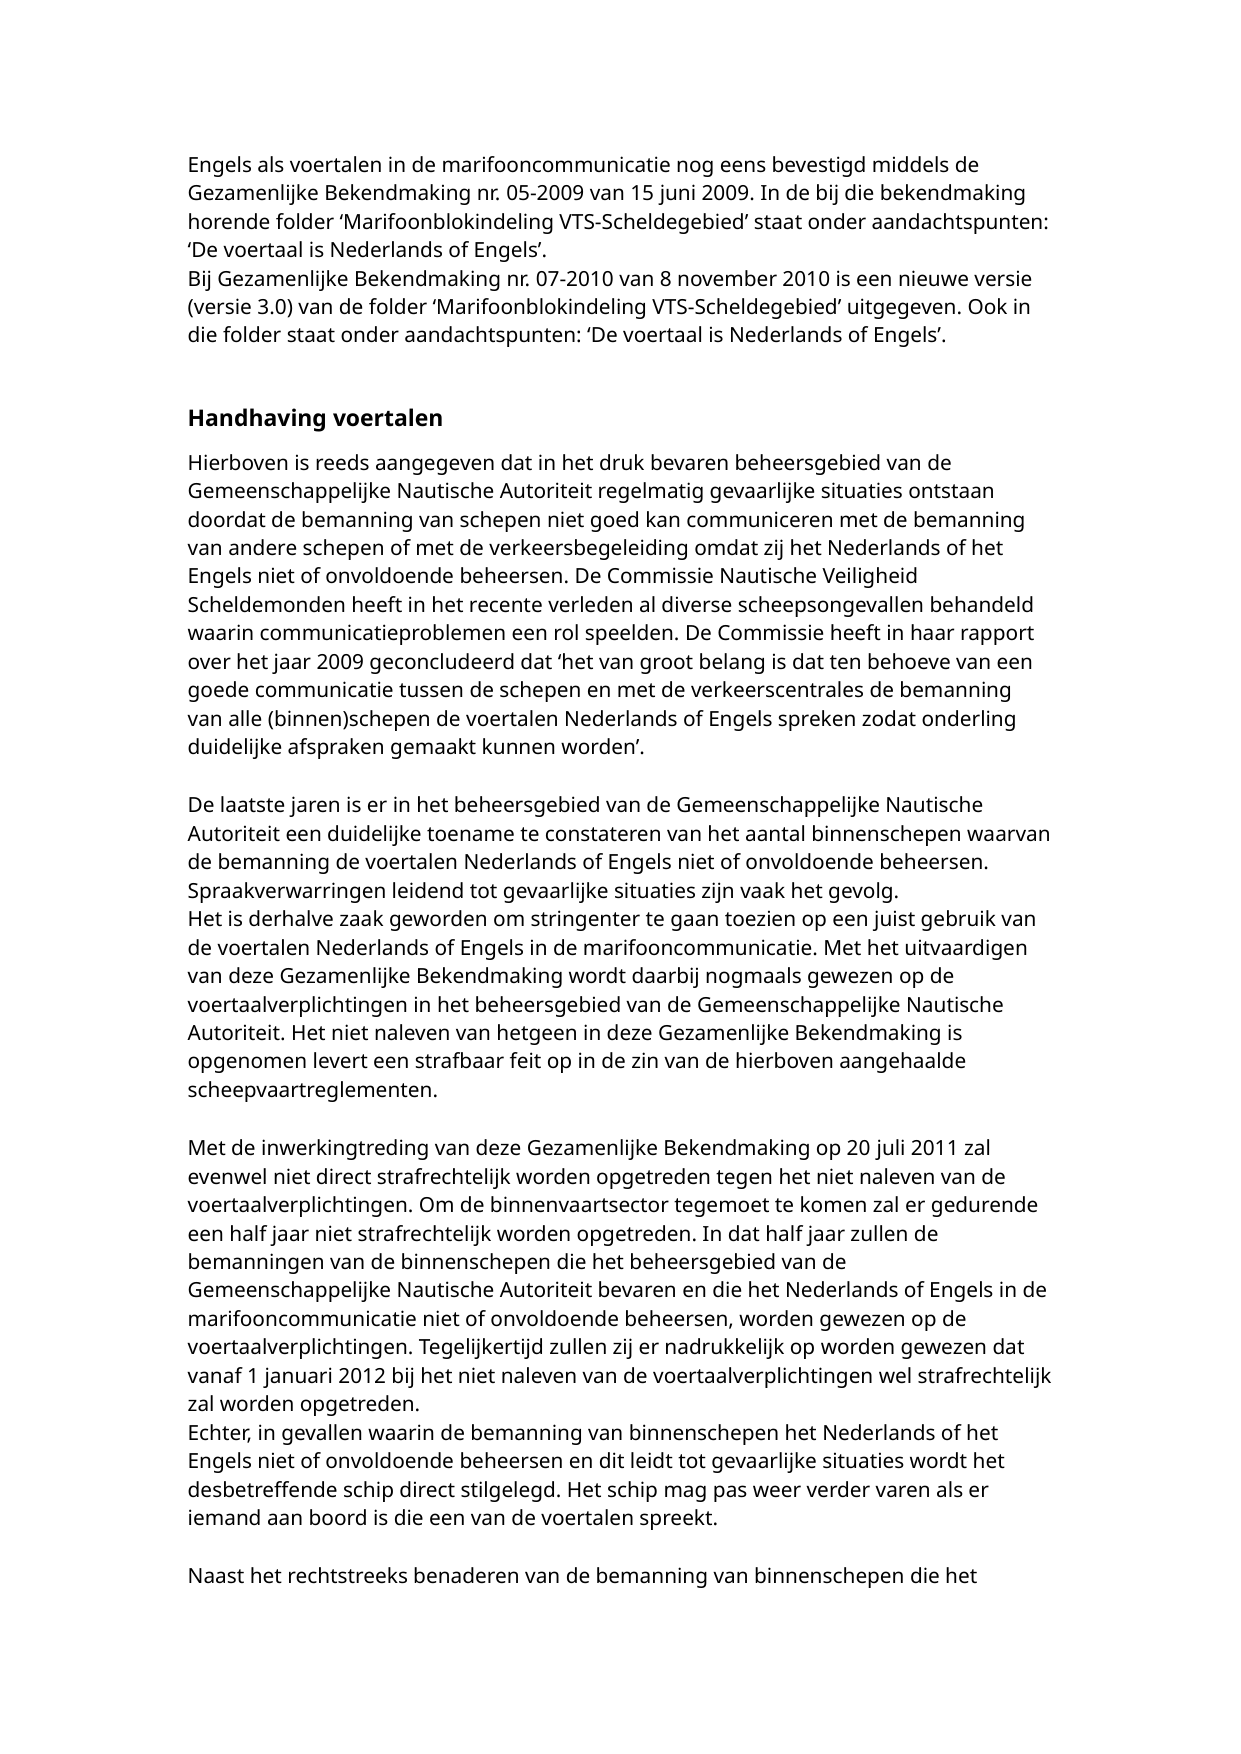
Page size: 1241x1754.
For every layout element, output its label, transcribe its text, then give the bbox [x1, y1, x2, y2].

text Bij Gezamenlijke Bekendmaking nr. 07-2010 van 8 november 2010 is een nieuwe versie (versie 3.0) van de folder ‘Marifoonblokindeling VTS-Scheldegebied’ uitgegeven. Ook in die folder staat onder aandachtspunten: ‘De voertaal is Nederlands of Engels’. [187, 264, 1053, 349]
text Met de inwerkingtreding van deze Gezamenlijke Bekendmaking op 20 juli 2011 zal evenwel niet direct strafrechtelijk worden opgetreden tegen het niet naleven van de voertaalverplichtingen. Om de binnenvaartsector tegemoet te komen zal er gedurende een half jaar niet strafrechtelijk worden opgetreden. In dat half jaar zullen de bemanningen van de binnenschepen die het beheersgebied van de Gemeenschappelijke Nautische Autoriteit bevaren en die het Nederlands of Engels in de marifooncommunicatie niet of onvoldoende beheersen, worden gewezen op de voertaalverplichtingen. Tegelijkertijd zullen zij er nadrukkelijk op worden gewezen dat vanaf 1 januari 2012 bij het niet naleven van de voertaalverplichtingen wel strafrechtelijk zal worden opgetreden. [187, 1133, 1053, 1418]
text Het is derhalve zaak geworden om stringenter te gaan toezien op een juist gebruik van de voertalen Nederlands of Engels in de marifooncommunicatie. Met het uitvaardigen van deze Gezamenlijke Bekendmaking wordt daarbij nogmaals gewezen op de voertaalverplichtingen in het beheersgebied van de Gemeenschappelijke Nautische Autoriteit. Het niet naleven van hetgeen in deze Gezamenlijke Bekendmaking is opgenomen levert een strafbaar feit op in de zin van de hierboven aangehaalde scheepvaartreglementen. [187, 904, 1053, 1103]
text Engels als voertalen in de marifooncommunicatie nog eens bevestigd middels de Gezamenlijke Bekendmaking nr. 05-2009 van 15 juni 2009. In de bij die bekendmaking horende folder ‘Marifoonblokindeling VTS-Scheldegebied’ staat onder aandachtspunten: ‘De voertaal is Nederlands of Engels’. [187, 150, 1053, 264]
text Echter, in gevallen waarin de bemanning van binnenschepen het Nederlands of het Engels niet of onvoldoende beheersen en dit leidt tot gevaarlijke situaties wordt het desbetreffende schip direct stilgelegd. Het schip mag pas weer verder varen als er iemand aan boord is die een van de voertalen spreekt. [187, 1418, 1053, 1532]
text Naast het rechtstreeks benaderen van de bemanning van binnenschepen die het [187, 1562, 1053, 1590]
text Hierboven is reeds aangegeven dat in het druk bevaren beheersgebied van de Gemeenschappelijke Nautische Autoriteit regelmatig gevaarlijke situaties ontstaan doordat de bemanning van schepen niet goed kan communiceren met de bemanning van andere schepen of met de verkeersbegeleiding omdat zij het Nederlands of het Engels niet of onvoldoende beheersen. De Commissie Nautische Veiligheid Scheldemonden heeft in het recente verleden al diverse scheepsongevallen behandeld waarin communicatieproblemen een rol speelden. De Commissie heeft in haar rapport over het jaar 2009 geconcludeerd dat ‘het van groot belang is dat ten behoeve van een goede communicatie tussen de schepen en met de verkeerscentrales de bemanning van alle (binnen)schepen de voertalen Nederlands of Engels spreken zodat onderling duidelijke afspraken gemaakt kunnen worden’. [187, 448, 1053, 761]
subtitle Handhaving voertalen [187, 402, 1053, 433]
text De laatste jaren is er in het beheersgebied van de Gemeenschappelijke Nautische Autoriteit een duidelijke toename te constateren van het aantal binnenschepen waarvan de bemanning de voertalen Nederlands of Engels niet of onvoldoende beheersen. Spraakverwarringen leidend tot gevaarlijke situaties zijn vaak het gevolg. [187, 791, 1053, 904]
